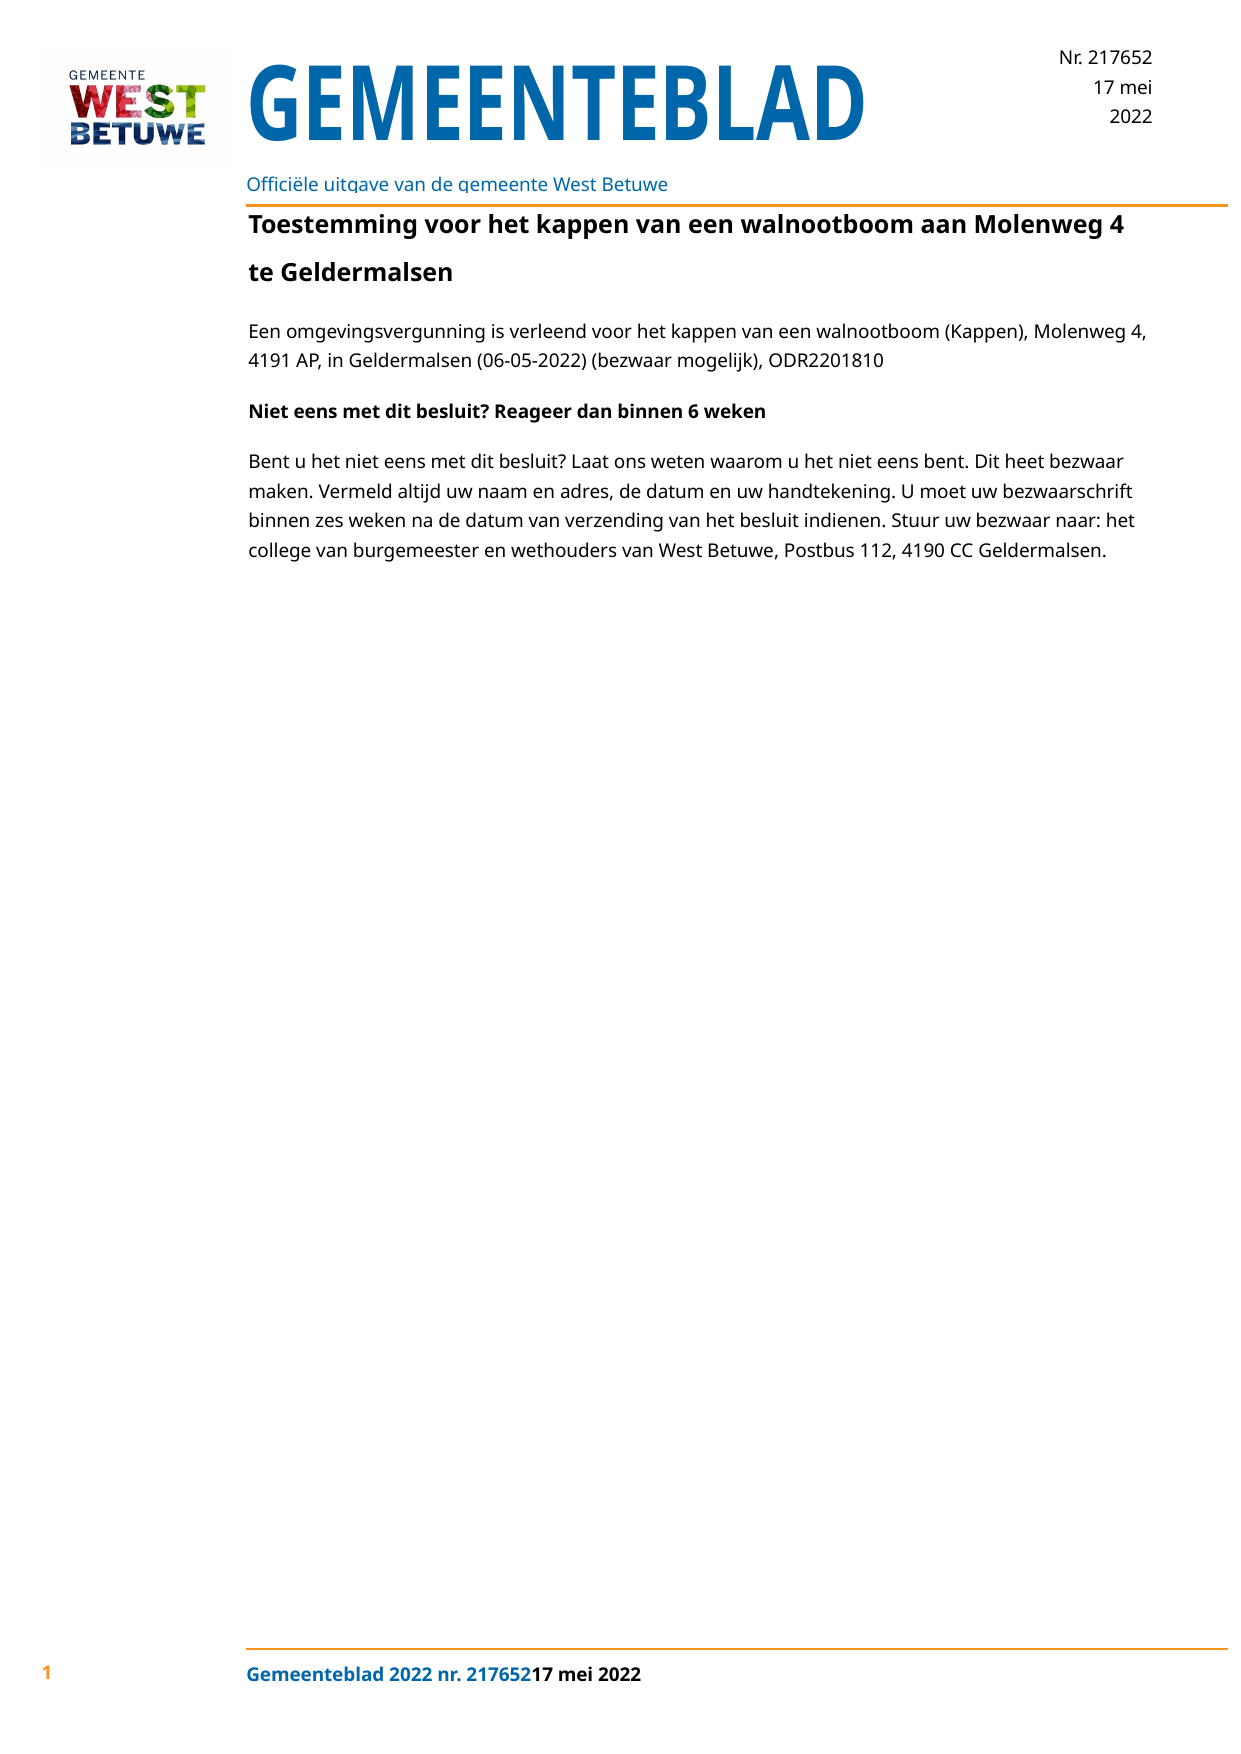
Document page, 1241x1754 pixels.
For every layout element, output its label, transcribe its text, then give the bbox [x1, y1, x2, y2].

text Een omgevingsvergunning is verleend voor het kappen van een walnootboom (Kappen), Molenweg 4, 4191 AP, in Geldermalsen (06-05-2022) (bezwaar mogelijk), ODR2201810 [248, 318, 1152, 373]
picture [41, 47, 231, 172]
text Niet eens met dit besluit? Reageer dan binnen 6 weken [248, 398, 1152, 424]
text Toestemming voor het kappen van een walnootboom aan Molenweg 4 te Geldermalsen [248, 207, 1152, 288]
text Bent u het niet eens met dit besluit? Laat ons weten waarom u het niet eens bent. Dit heet bezwaar maken. Vermeld altijd uw naam en adres, de datum en uw handtekening. U moet uw bezwaarschrift binnen zes weken na de datum van verzending van het besluit indienen. Stuur uw bezwaar naar: het college van burgemeester en wethouders van West Betuwe, Postbus 112, 4190 CC Geldermalsen. [248, 448, 1152, 563]
